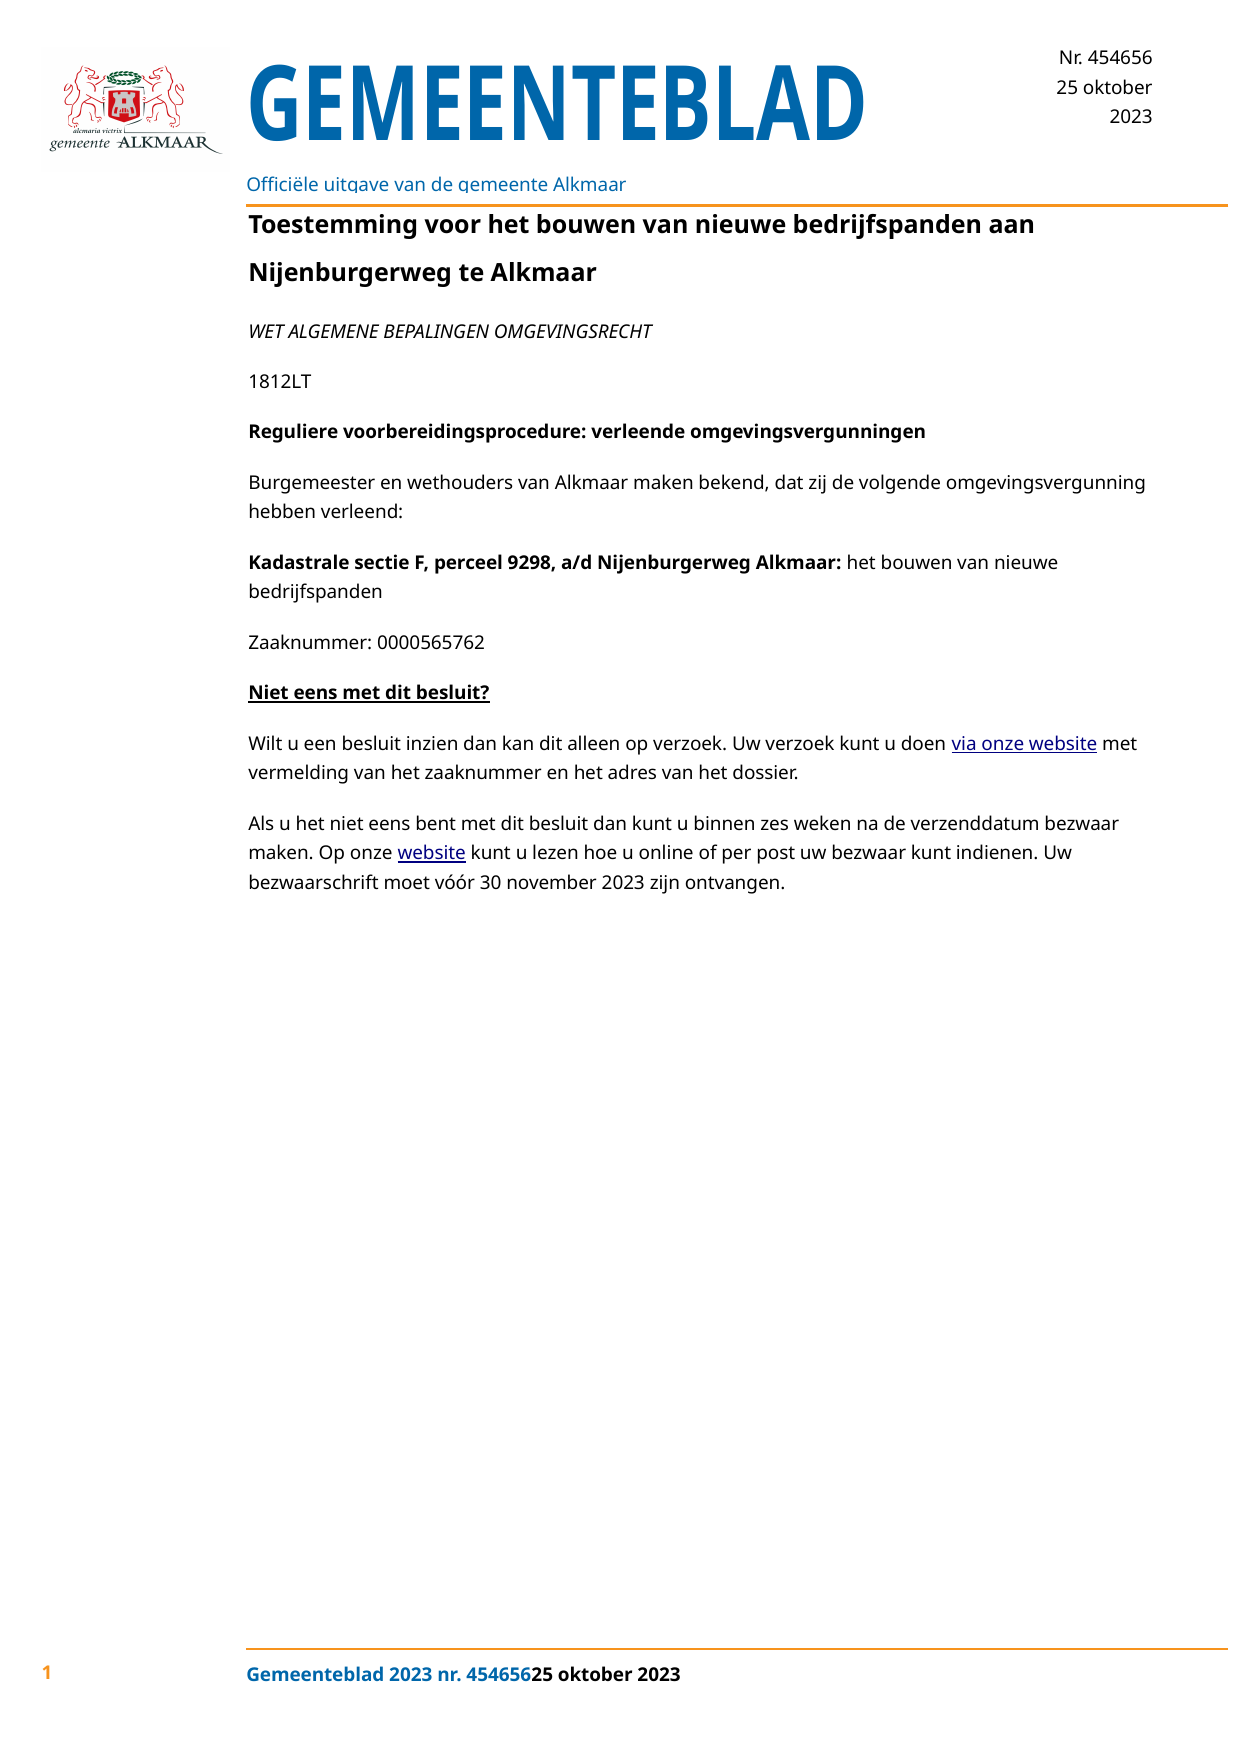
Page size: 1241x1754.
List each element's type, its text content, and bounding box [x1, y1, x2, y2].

text Zaaknummer: 0000565762 [248, 629, 1152, 655]
text Niet eens met dit besluit? [248, 679, 1152, 705]
text Reguliere voorbereidingsprocedure: verleende omgevingsvergunningen [248, 419, 1152, 444]
text Als u het niet eens bent met dit besluit dan kunt u binnen zes weken na de verzenddatum bezwaar maken. Op onze website kunt u lezen hoe u online of per post uw bezwaar kunt indienen. Uw bezwaarschrift moet vóór 30 november 2023 zijn ontvangen. [248, 810, 1152, 895]
picture [41, 47, 231, 172]
text Toestemming voor het bouwen van nieuwe bedrijfspanden aan Nijenburgerweg te Alkmaar [248, 207, 1152, 288]
text 1812LT [248, 368, 1152, 394]
text Kadastrale sectie F, perceel 9298, a/d Nijenburgerweg Alkmaar: het bouwen van nieuwe bedrijfspanden [248, 549, 1152, 604]
text WET ALGEMENE BEPALINGEN OMGEVINGSRECHT [248, 318, 1152, 344]
text Wilt u een besluit inzien dan kan dit alleen op verzoek. Uw verzoek kunt u doen via onze website met vermelding van het zaaknummer en het adres van het dossier. [248, 730, 1152, 785]
text Burgemeester en wethouders van Alkmaar maken bekend, dat zij de volgende omgevingsvergunning hebben verleend: [248, 469, 1152, 524]
